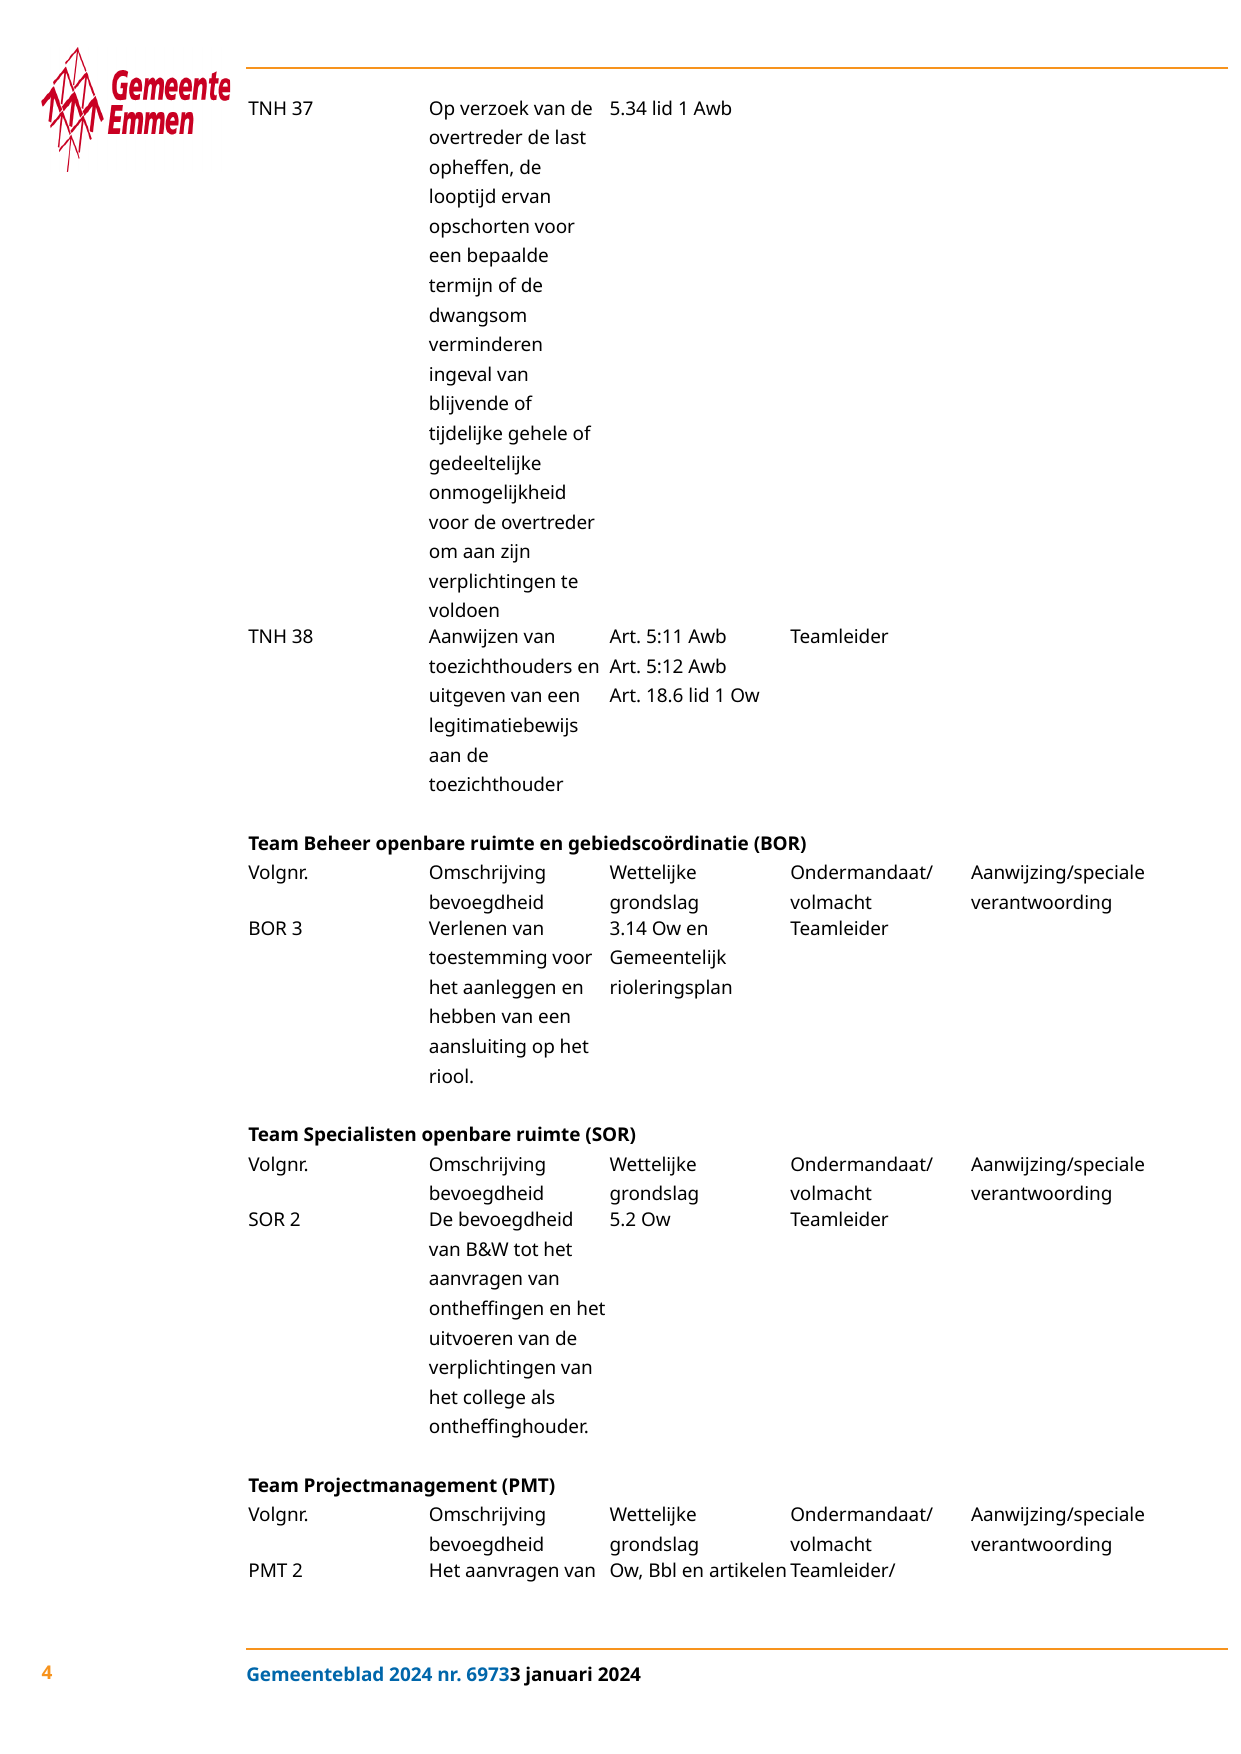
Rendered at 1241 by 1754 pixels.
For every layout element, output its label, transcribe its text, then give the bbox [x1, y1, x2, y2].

table_cell Verlenen van toestemming voor het aanleggen en hebben van een aansluiting op het riool. [429, 915, 609, 1088]
table_cell [971, 1557, 1152, 1583]
table_header Omschrijving bevoegdheid [429, 860, 609, 915]
table_cell BOR 3 [248, 915, 429, 1088]
table_header Aanwijzing/speciale verantwoording [971, 1151, 1152, 1206]
table_header Wettelijke grondslag [609, 1151, 790, 1206]
text Team Specialisten openbare ruimte (SOR) [248, 1121, 1152, 1147]
table_header Wettelijke grondslag [609, 860, 790, 915]
table_cell 3.14 Ow en Gemeentelijk rioleringsplan [609, 915, 790, 1088]
table_header Omschrijving bevoegdheid [429, 1502, 609, 1557]
table_header Omschrijving bevoegdheid [429, 1151, 609, 1206]
table_cell 5.2 Ow [609, 1206, 790, 1439]
table_cell [971, 1206, 1152, 1439]
table_cell Op verzoek van de overtreder de last opheffen, de looptijd ervan opschorten voor een bepaalde termijn of de dwangsom verminderen ingeval van blijvende of tijdelijke gehele of gedeeltelijke onmogelijkheid voor de overtreder om aan zijn verplichtingen te voldoen [429, 95, 609, 623]
table_header Aanwijzing/speciale verantwoording [971, 860, 1152, 915]
table_header Volgnr. [248, 1502, 429, 1557]
table_cell Art. 5:11 Awb Art. 5:12 Awb Art. 18.6 lid 1 Ow [609, 624, 790, 797]
table_cell PMT 2 [248, 1557, 429, 1583]
table_cell 5.34 lid 1 Awb [609, 95, 790, 623]
text Team Projectmanagement (PMT) [248, 1472, 1152, 1498]
table_cell [971, 915, 1152, 1088]
table_cell [971, 95, 1152, 623]
table_header Ondermandaat/volmacht [790, 1151, 971, 1206]
table_cell SOR 2 [248, 1206, 429, 1439]
table_cell Aanwijzen van toezichthouders en uitgeven van een legitimatiebewijs aan de toezichthouder [429, 624, 609, 797]
table_header Aanwijzing/speciale verantwoording [971, 1502, 1152, 1557]
table_header Ondermandaat/volmacht [790, 860, 971, 915]
table_cell [971, 624, 1152, 797]
picture [41, 47, 231, 172]
table_cell Teamleider [790, 624, 971, 797]
table_header Volgnr. [248, 1151, 429, 1206]
table_cell Teamleider [790, 1206, 971, 1439]
table_cell Teamleider/ [790, 1557, 971, 1583]
table_header Wettelijke grondslag [609, 1502, 790, 1557]
table_header Volgnr. [248, 860, 429, 915]
table_header Ondermandaat/volmacht [790, 1502, 971, 1557]
table_cell Het aanvragen van [429, 1557, 609, 1583]
table_cell TNH 38 [248, 624, 429, 797]
table_cell [790, 95, 971, 623]
table_cell Ow, Bbl en artikelen [609, 1557, 790, 1583]
table_cell TNH 37 [248, 95, 429, 623]
table_cell De bevoegdheid van B&W tot het aanvragen van ontheffingen en het uitvoeren van de verplichtingen van het college als ontheffinghouder. [429, 1206, 609, 1439]
table_cell Teamleider [790, 915, 971, 1088]
text Team Beheer openbare ruimte en gebiedscoördinatie (BOR) [248, 830, 1152, 856]
